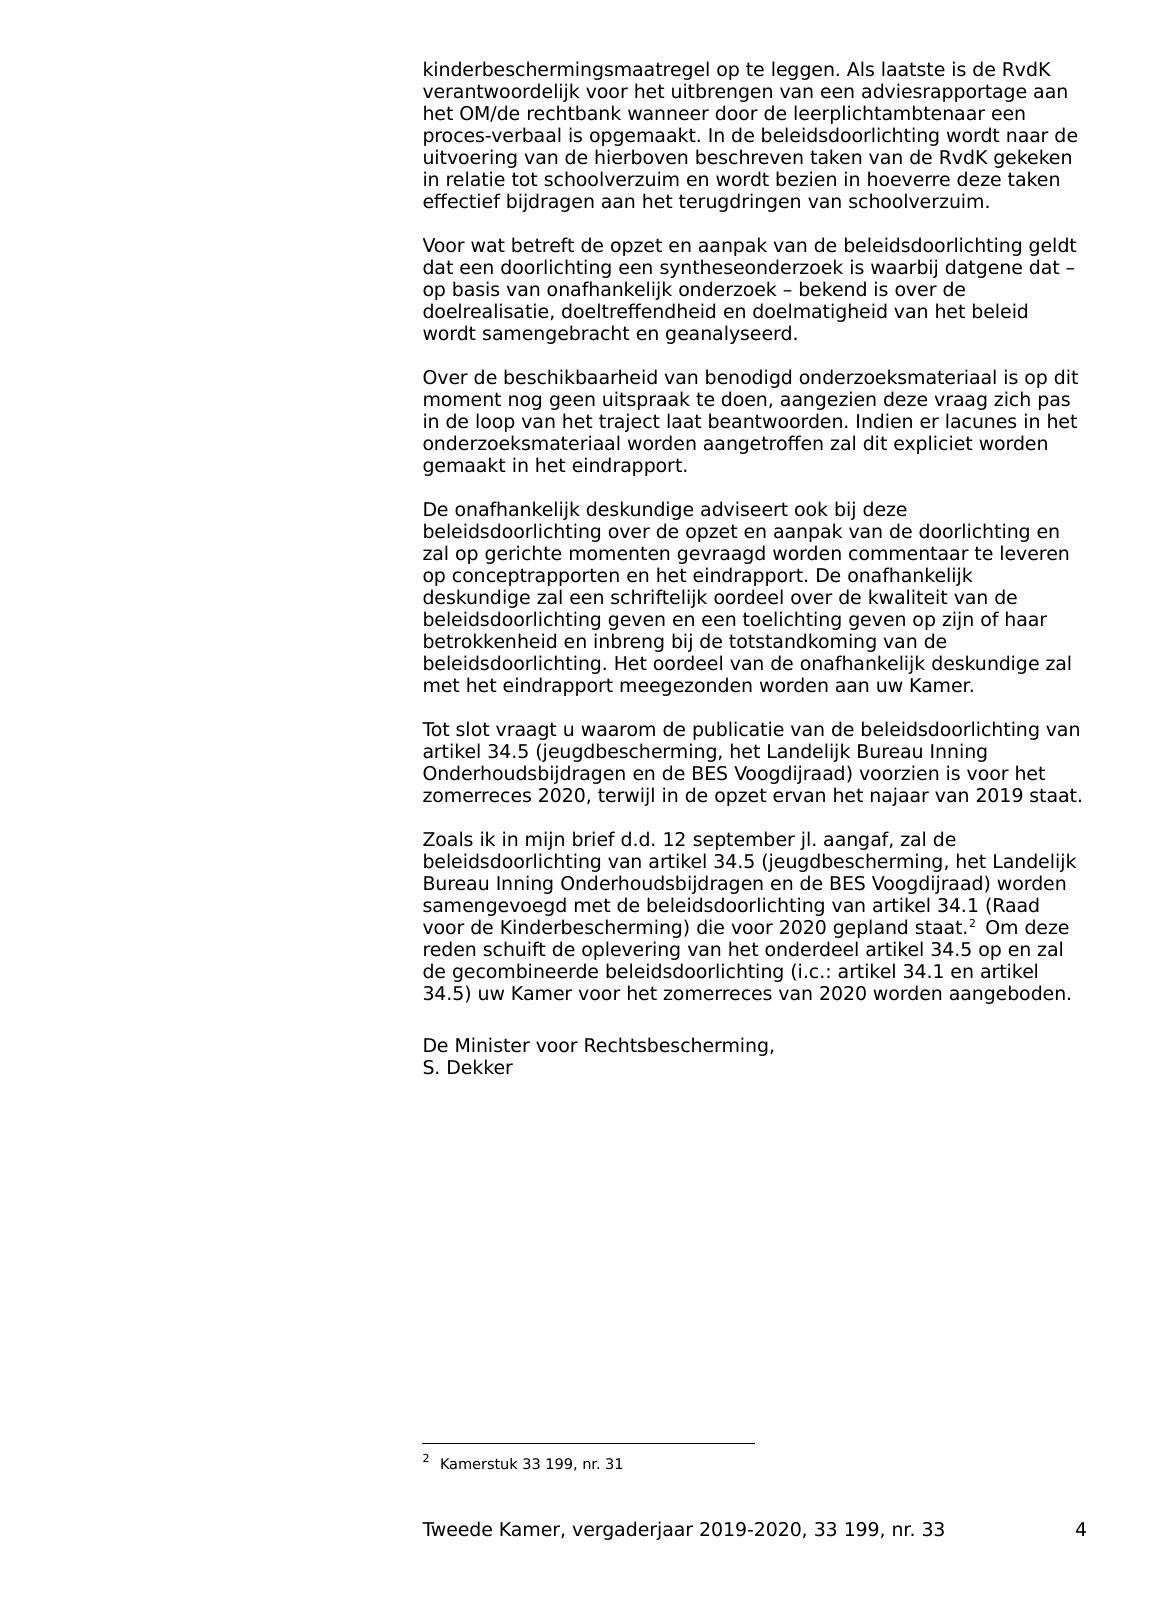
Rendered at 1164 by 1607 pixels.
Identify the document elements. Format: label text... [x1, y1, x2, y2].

text De onafhankelijk deskundige adviseert ook bij deze beleidsdoorlichting over de opzet en aanpak van de doorlichting en zal op gerichte momenten gevraagd worden commentaar te leveren op conceptrapporten en het eindrapport. De onafhankelijk deskundige zal een schriftelijk oordeel over de kwaliteit van de beleidsdoorlichting geven en een toelichting geven op zijn of haar betrokkenheid en inbreng bij de totstandkoming van de beleidsdoorlichting. Het oordeel van de onafhankelijk deskundige zal met het eindrapport meegezonden worden aan uw Kamer. [422, 499, 1087, 697]
text kinderbeschermingsmaatregel op te leggen. Als laatste is de RvdK verantwoordelijk voor het uitbrengen van een adviesrapportage aan het OM/de rechtbank wanneer door de leerplichtambtenaar een proces-verbaal is opgemaakt. In de beleidsdoorlichting wordt naar de uitvoering van de hierboven beschreven taken van de RvdK gekeken in relatie tot schoolverzuim en wordt bezien in hoeverre deze taken effectief bijdragen aan het terugdringen van schoolverzuim. [422, 59, 1087, 213]
text Kamerstuk 33 199, nr. 31 [422, 1452, 1087, 1474]
text Zoals ik in mijn brief d.d. 12 september jl. aangaf, zal de beleidsdoorlichting van artikel 34.5 (jeugdbescherming, het Landelijk Bureau Inning Onderhoudsbijdragen en de BES Voogdijraad) worden samengevoegd met de beleidsdoorlichting van artikel 34.1 (Raad voor de Kinderbescherming) die voor 2020 gepland staat. Om deze reden schuift de oplevering van het onderdeel artikel 34.5 op en zal de gecombineerde beleidsdoorlichting (i.c.: artikel 34.1 en artikel 34.5) uw Kamer voor het zomerreces van 2020 worden aangeboden. [422, 829, 1087, 1005]
text Over de beschikbaarheid van benodigd onderzoeksmateriaal is op dit moment nog geen uitspraak te doen, aangezien deze vraag zich pas in de loop van het traject laat beantwoorden. Indien er lacunes in het onderzoeksmateriaal worden aangetroffen zal dit expliciet worden gemaakt in het eindrapport. [422, 367, 1087, 477]
text Voor wat betreft de opzet en aanpak van de beleidsdoorlichting geldt dat een doorlichting een syntheseonderzoek is waarbij datgene dat – op basis van onafhankelijk onderzoek – bekend is over de doelrealisatie, doeltreffendheid en doelmatigheid van het beleid wordt samengebracht en geanalyseerd. [422, 235, 1087, 345]
text Tot slot vraagt u waarom de publicatie van de beleidsdoorlichting van artikel 34.5 (jeugdbescherming, het Landelijk Bureau Inning Onderhoudsbijdragen en de BES Voogdijraad) voorzien is voor het zomerreces 2020, terwijl in de opzet ervan het najaar van 2019 staat. [422, 719, 1087, 807]
text De Minister voor Rechtsbescherming, S. Dekker [422, 1035, 1087, 1079]
